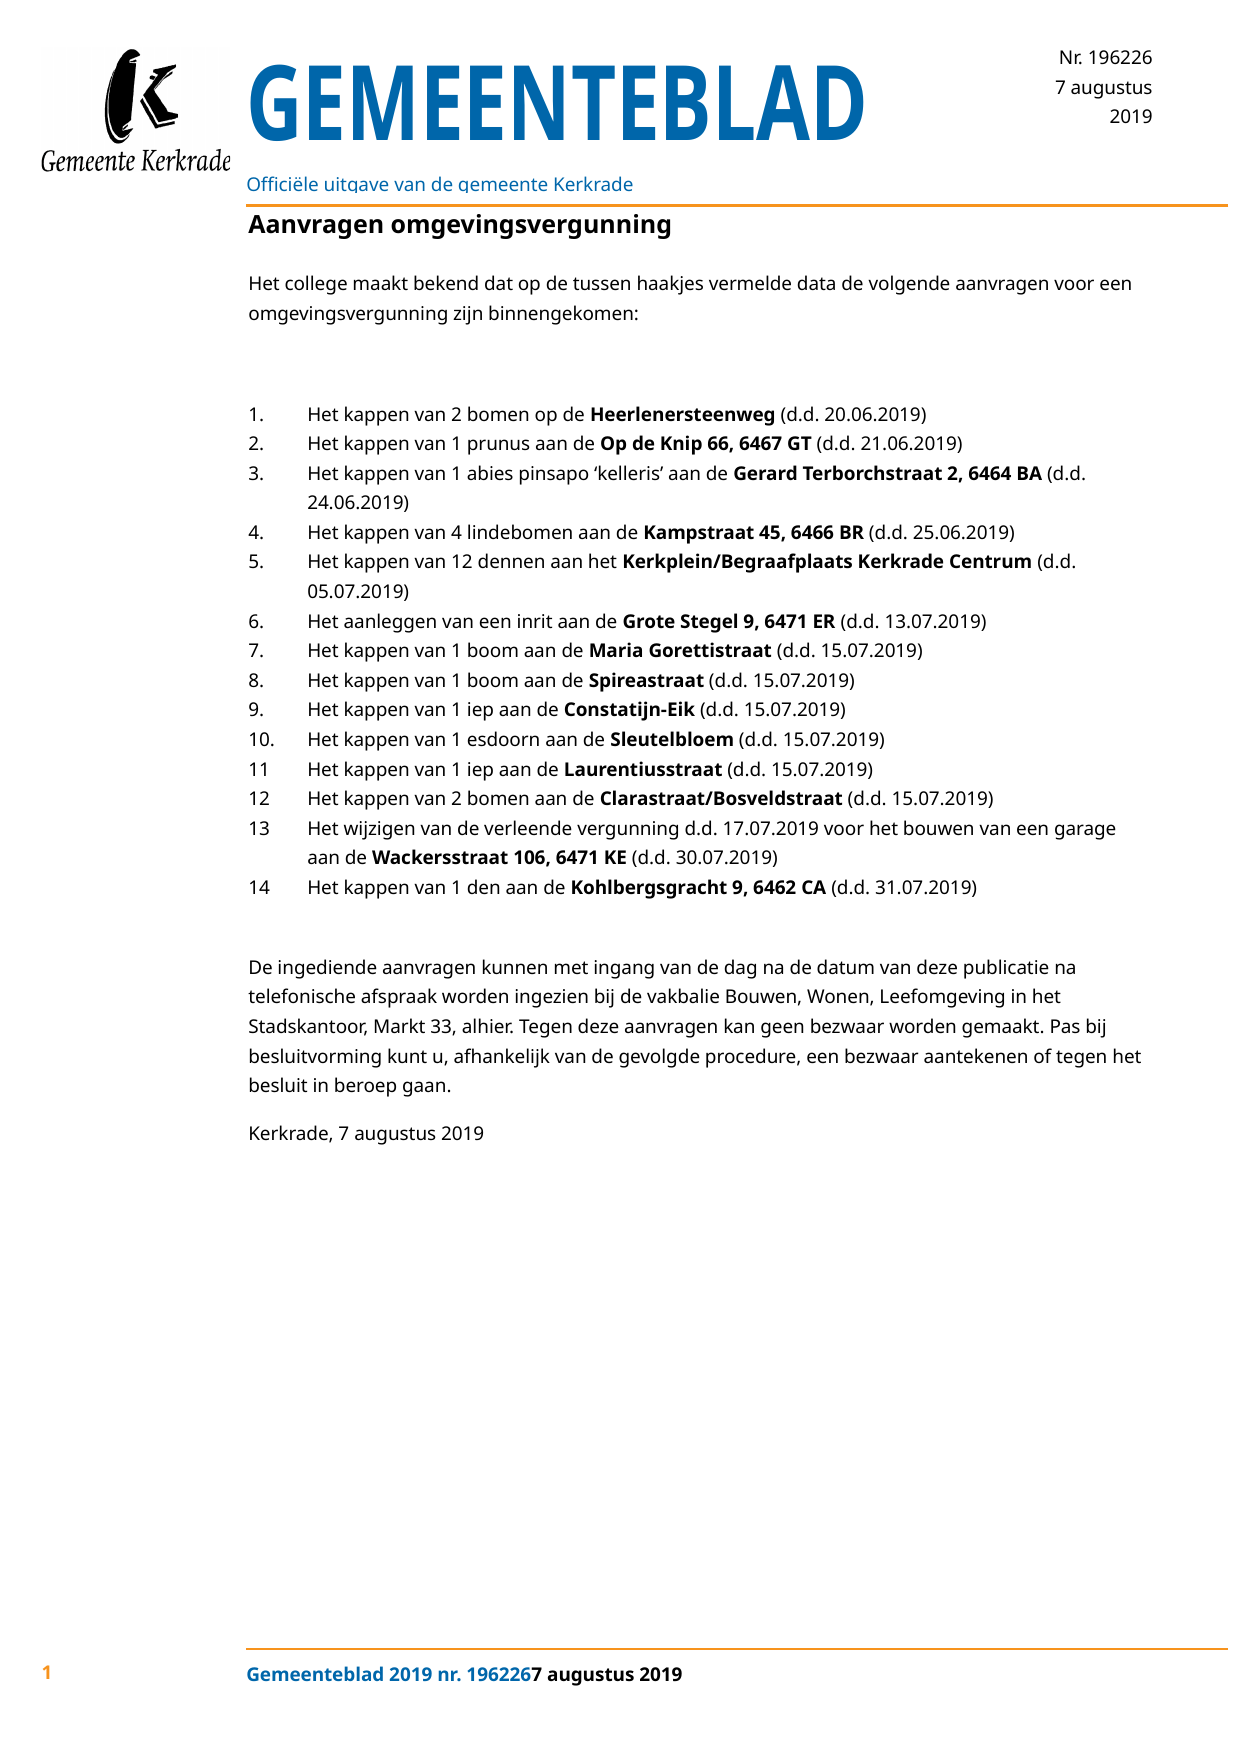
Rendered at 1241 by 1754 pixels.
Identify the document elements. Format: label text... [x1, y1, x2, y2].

text Aanvragen omgevingsvergunning [248, 207, 1152, 241]
list Het kappen van 1 abies pinsapo ‘kelleris’ aan de Gerard Terborchstraat 2, 6464 BA (d.d. 24.06.2019) [248, 460, 1152, 515]
list Het kappen van 1 boom aan de Spireastraat (d.d. 15.07.2019) [248, 667, 1152, 693]
text Het college maakt bekend dat op de tussen haakjes vermelde data de volgende aanvragen voor een omgevingsvergunning zijn binnengekomen: [248, 270, 1152, 326]
list Het kappen van 1 iep aan de Laurentiusstraat (d.d. 15.07.2019) [248, 756, 1152, 781]
list Het kappen van 2 bomen aan de Clarastraat/Bosveldstraat (d.d. 15.07.2019) [248, 785, 1152, 811]
list Het kappen van 1 den aan de Kohlbergsgracht 9, 6462 CA (d.d. 31.07.2019) [248, 874, 1152, 900]
list Het kappen van 4 lindebomen aan de Kampstraat 45, 6466 BR (d.d. 25.06.2019) [248, 519, 1152, 545]
list Het wijzigen van de verleende vergunning d.d. 17.07.2019 voor het bouwen van een garage aan de Wackersstraat 106, 6471 KE (d.d. 30.07.2019) [248, 815, 1152, 870]
list Het kappen van 1 iep aan de Constatijn-Eik (d.d. 15.07.2019) [248, 697, 1152, 722]
list Het kappen van 2 bomen op de Heerlenersteenweg (d.d. 20.06.2019) [248, 401, 1152, 426]
text Kerkrade, 7 augustus 2019 [248, 1120, 1152, 1146]
list Het kappen van 1 esdoorn aan de Sleutelbloem (d.d. 15.07.2019) [248, 726, 1152, 752]
list Het kappen van 1 prunus aan de Op de Knip 66, 6467 GT (d.d. 21.06.2019) [248, 430, 1152, 456]
text De ingediende aanvragen kunnen met ingang van de dag na de datum van deze publicatie na telefonische afspraak worden ingezien bij de vakbalie Bouwen, Wonen, Leefomgeving in het Stadskantoor, Markt 33, alhier. Tegen deze aanvragen kan geen bezwaar worden gemaakt. Pas bij besluitvorming kunt u, afhankelijk van de gevolgde procedure, een bezwaar aantekenen of tegen het besluit in beroep gaan. [248, 954, 1152, 1098]
picture [41, 47, 231, 172]
list Het kappen van 1 boom aan de Maria Gorettistraat (d.d. 15.07.2019) [248, 637, 1152, 663]
list Het aanleggen van een inrit aan de Grote Stegel 9, 6471 ER (d.d. 13.07.2019) [248, 608, 1152, 633]
list Het kappen van 12 dennen aan het Kerkplein/Begraafplaats Kerkrade Centrum (d.d. 05.07.2019) [248, 549, 1152, 604]
